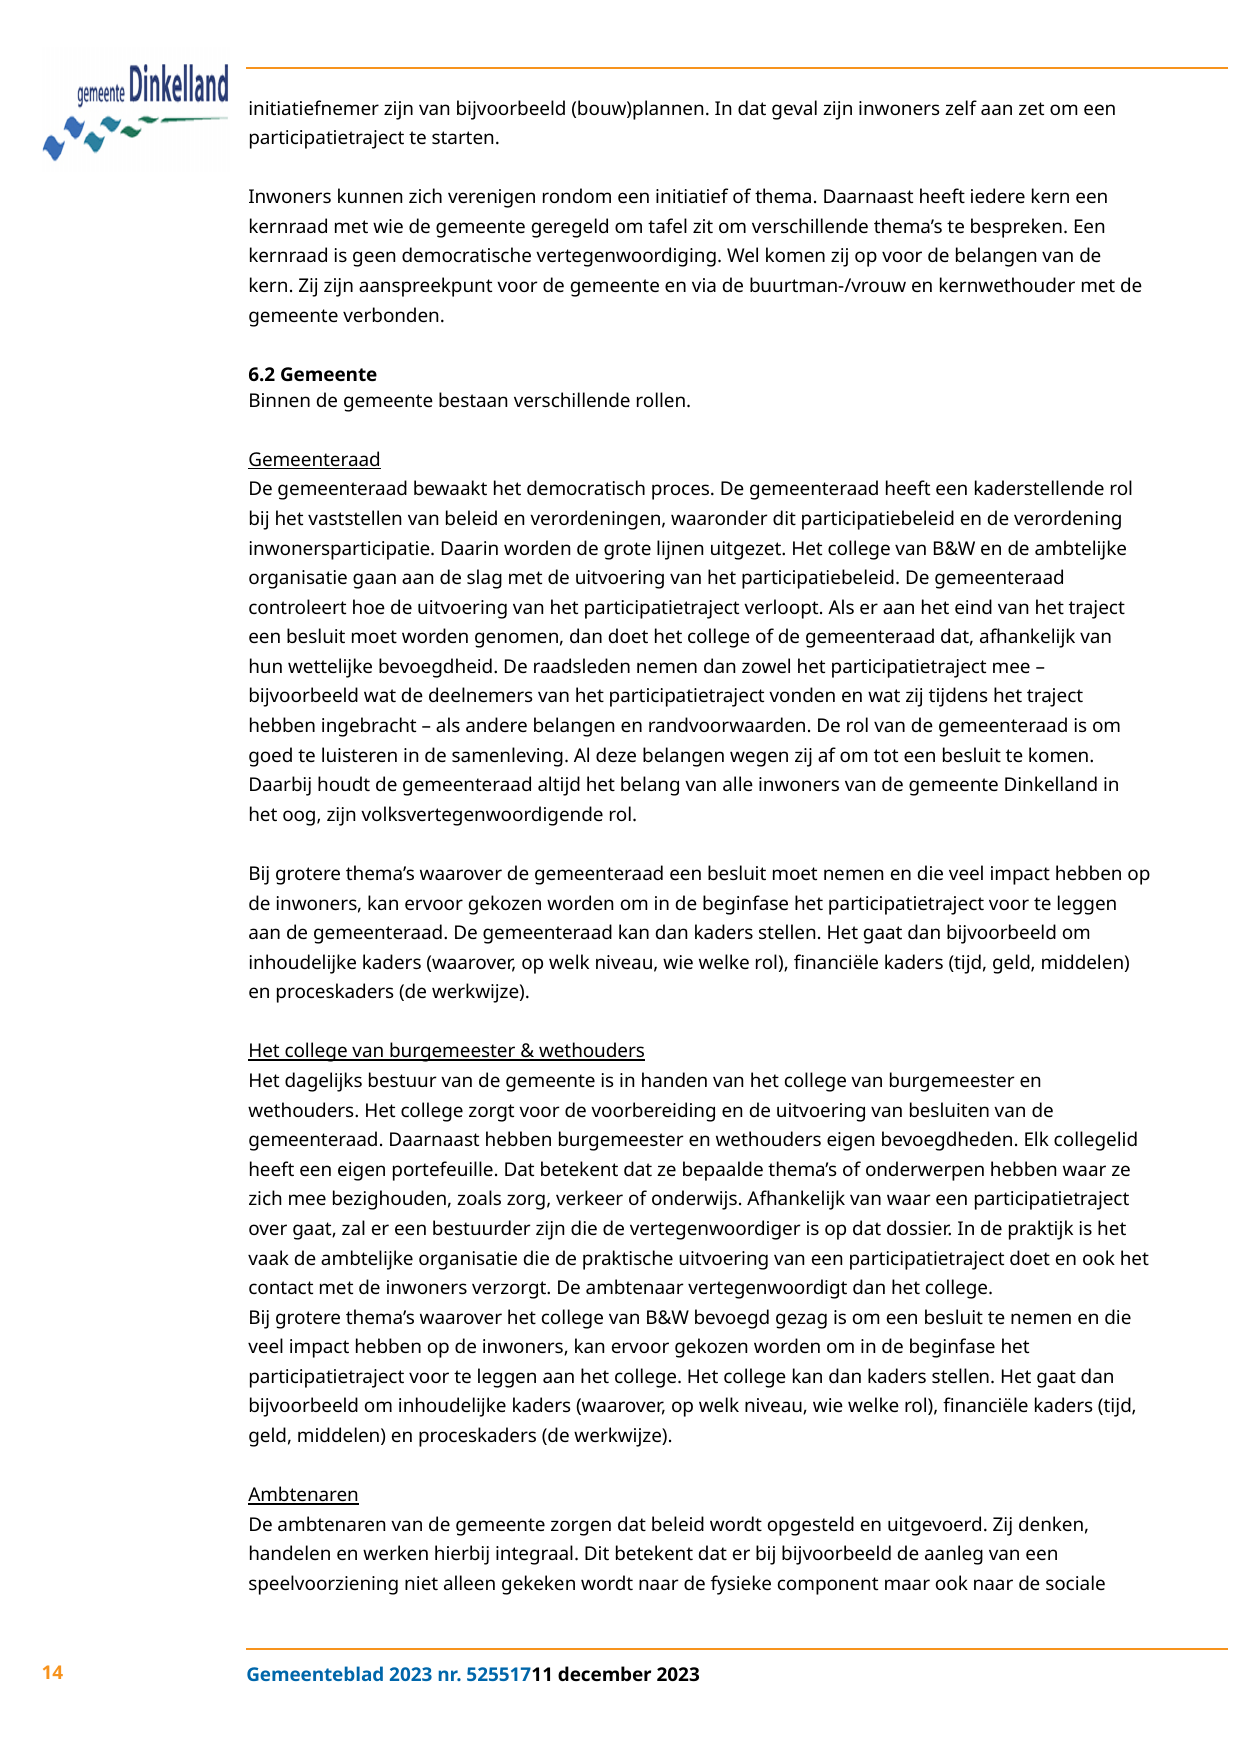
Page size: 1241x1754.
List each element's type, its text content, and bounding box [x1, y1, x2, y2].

picture [41, 47, 231, 172]
text De ambtenaren van de gemeente zorgen dat beleid wordt opgesteld en uitgevoerd. Zij denken, handelen en werken hierbij integraal. Dit betekent dat er bij bijvoorbeeld de aanleg van een speelvoorziening niet alleen gekeken wordt naar de fysieke component maar ook naar de sociale [248, 1511, 1152, 1596]
text Bij grotere thema’s waarover het college van B&W bevoegd gezag is om een besluit te nemen en die veel impact hebben op de inwoners, kan ervoor gekozen worden om in de beginfase het participatietraject voor te leggen aan het college. Het college kan dan kaders stellen. Het gaat dan bijvoorbeeld om inhoudelijke kaders (waarover, op welk niveau, wie welke rol), financiële kaders (tijd, geld, middelen) en proceskaders (de werkwijze). [248, 1304, 1152, 1448]
text Het college van burgemeester & wethouders [248, 1038, 1152, 1063]
text Gemeenteraad [248, 446, 1152, 472]
text Het dagelijks bestuur van de gemeente is in handen van het college van burgemeester en wethouders. Het college zorgt voor de voorbereiding en de uitvoering van besluiten van de gemeenteraad. Daarnaast hebben burgemeester en wethouders eigen bevoegdheden. Elk collegelid heeft een eigen portefeuille. Dat betekent dat ze bepaalde thema’s of onderwerpen hebben waar ze zich mee bezighouden, zoals zorg, verkeer of onderwijs. Afhankelijk van waar een participatietraject over gaat, zal er een bestuurder zijn die de vertegenwoordiger is op dat dossier. In de praktijk is het vaak de ambtelijke organisatie die de praktische uitvoering van een participatietraject doet en ook het contact met de inwoners verzorgt. De ambtenaar vertegenwoordigt dan het college. [248, 1067, 1152, 1300]
text 6.2 Gemeente [248, 361, 1152, 387]
text Ambtenaren [248, 1481, 1152, 1507]
text Bij grotere thema’s waarover de gemeenteraad een besluit moet nemen en die veel impact hebben op de inwoners, kan ervoor gekozen worden om in de beginfase het participatietraject voor te leggen aan de gemeenteraad. De gemeenteraad kan dan kaders stellen. Het gaat dan bijvoorbeeld om inhoudelijke kaders (waarover, op welk niveau, wie welke rol), financiële kaders (tijd, geld, middelen) en proceskaders (de werkwijze). [248, 860, 1152, 1004]
text De gemeenteraad bewaakt het democratisch proces. De gemeenteraad heeft een kaderstellende rol bij het vaststellen van beleid en verordeningen, waaronder dit participatiebeleid en de verordening inwonersparticipatie. Daarin worden de grote lijnen uitgezet. Het college van B&W en de ambtelijke organisatie gaan aan de slag met de uitvoering van het participatiebeleid. De gemeenteraad controleert hoe de uitvoering van het participatietraject verloopt. Als er aan het eind van het traject een besluit moet worden genomen, dan doet het college of de gemeenteraad dat, afhankelijk van hun wettelijke bevoegdheid. De raadsleden nemen dan zowel het participatietraject mee – bijvoorbeeld wat de deelnemers van het participatietraject vonden en wat zij tijdens het traject hebben ingebracht – als andere belangen en randvoorwaarden. De rol van de gemeenteraad is om goed te luisteren in de samenleving. Al deze belangen wegen zij af om tot een besluit te komen. Daarbij houdt de gemeenteraad altijd het belang van alle inwoners van de gemeente Dinkelland in het oog, zijn volksvertegenwoordigende rol. [248, 476, 1152, 827]
text Inwoners kunnen zich verenigen rondom een initiatief of thema. Daarnaast heeft iedere kern een kernraad met wie de gemeente geregeld om tafel zit om verschillende thema’s te bespreken. Een kernraad is geen democratische vertegenwoordiging. Wel komen zij op voor de belangen van de kern. Zij zijn aanspreekpunt voor de gemeente en via de buurtman-/vrouw en kernwethouder met de gemeente verbonden. [248, 183, 1152, 328]
text Binnen de gemeente bestaan verschillende rollen. [248, 387, 1152, 412]
text initiatiefnemer zijn van bijvoorbeeld (bouw)plannen. In dat geval zijn inwoners zelf aan zet om een participatietraject te starten. [248, 95, 1152, 150]
